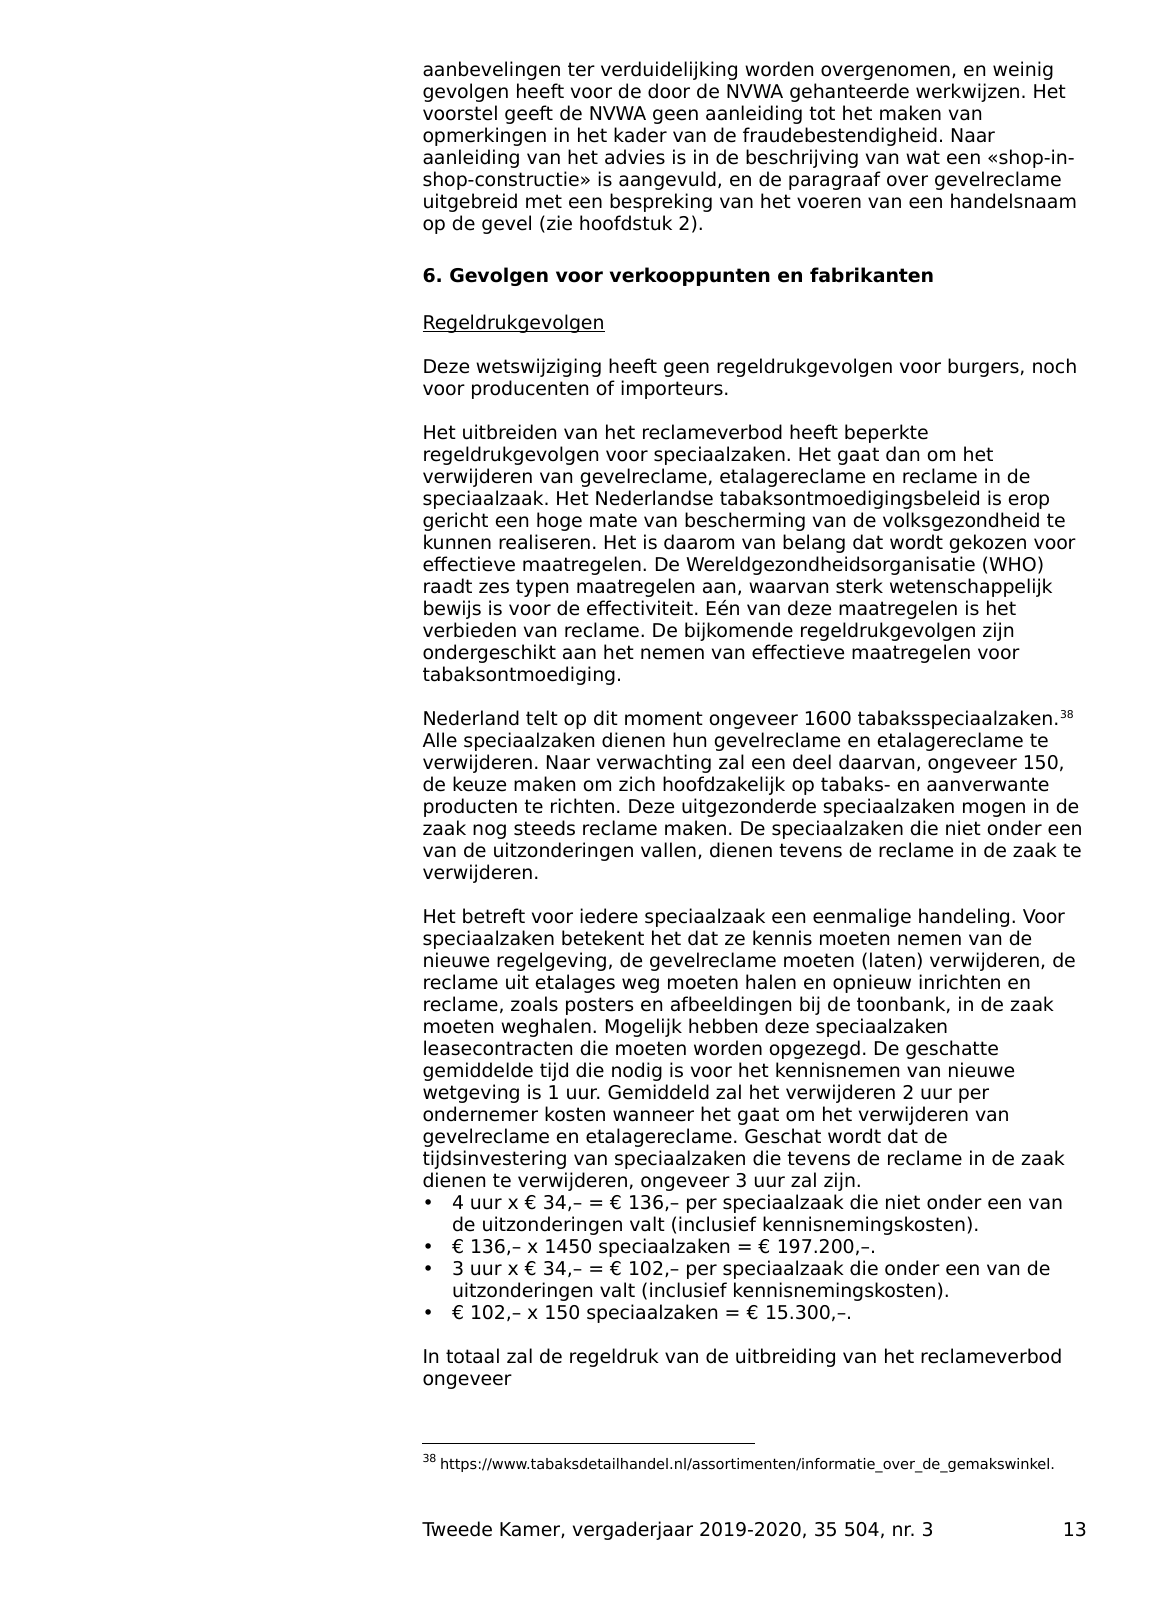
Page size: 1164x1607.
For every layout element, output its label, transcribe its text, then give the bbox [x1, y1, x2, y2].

subtitle 6. Gevolgen voor verkooppunten en fabrikanten [422, 265, 1087, 287]
text aanbevelingen ter verduidelijking worden overgenomen, en weinig gevolgen heeft voor de door de NVWA gehanteerde werkwijzen. Het voorstel geeft de NVWA geen aanleiding tot het maken van opmerkingen in het kader van de fraudebestendigheid. Naar aanleiding van het advies is in de beschrijving van wat een «shop-in-shop-constructie» is aangevuld, en de paragraaf over gevelreclame uitgebreid met een bespreking van het voeren van een handelsnaam op de gevel (zie hoofdstuk 2). [422, 59, 1087, 235]
text In totaal zal de regeldruk van de uitbreiding van het reclameverbod ongeveer [422, 1346, 1087, 1390]
subtitle Regeldrukgevolgen [422, 312, 1087, 334]
text • € 136,– x 1450 speciaalzaken = € 197.200,–. [422, 1236, 1087, 1258]
text Nederland telt op dit moment ongeveer 1600 tabaksspeciaalzaken. Alle speciaalzaken dienen hun gevelreclame en etalagereclame te verwijderen. Naar verwachting zal een deel daarvan, ongeveer 150, de keuze maken om zich hoofdzakelijk op tabaks- en aanverwante producten te richten. Deze uitgezonderde speciaalzaken mogen in de zaak nog steeds reclame maken. De speciaalzaken die niet onder een van de uitzonderingen vallen, dienen tevens de reclame in de zaak te verwijderen. [422, 708, 1087, 884]
text • € 102,– x 150 speciaalzaken = € 15.300,–. [422, 1302, 1087, 1324]
text Deze wetswijziging heeft geen regeldrukgevolgen voor burgers, noch voor producenten of importeurs. [422, 356, 1087, 400]
text Het uitbreiden van het reclameverbod heeft beperkte regeldrukgevolgen voor speciaalzaken. Het gaat dan om het verwijderen van gevelreclame, etalagereclame en reclame in de speciaalzaak. Het Nederlandse tabaksontmoedigingsbeleid is erop gericht een hoge mate van bescherming van de volksgezondheid te kunnen realiseren. Het is daarom van belang dat wordt gekozen voor effectieve maatregelen. De Wereldgezondheidsorganisatie (WHO) raadt zes typen maatregelen aan, waarvan sterk wetenschappelijk bewijs is voor de effectiviteit. Eén van deze maatregelen is het verbieden van reclame. De bijkomende regeldrukgevolgen zijn ondergeschikt aan het nemen van effectieve maatregelen voor tabaksontmoediging. [422, 422, 1087, 686]
text • 4 uur x € 34,– = € 136,– per speciaalzaak die niet onder een van de uitzonderingen valt (inclusief kennisnemingskosten). [422, 1192, 1087, 1236]
text • 3 uur x € 34,– = € 102,– per speciaalzaak die onder een van de uitzonderingen valt (inclusief kennisnemingskosten). [422, 1258, 1087, 1302]
text https://www.tabaksdetailhandel.nl/assortimenten/informatie_over_de_gemakswinkel. [422, 1452, 1087, 1474]
text Het betreft voor iedere speciaalzaak een eenmalige handeling. Voor speciaalzaken betekent het dat ze kennis moeten nemen van de nieuwe regelgeving, de gevelreclame moeten (laten) verwijderen, de reclame uit etalages weg moeten halen en opnieuw inrichten en reclame, zoals posters en afbeeldingen bij de toonbank, in de zaak moeten weghalen. Mogelijk hebben deze speciaalzaken leasecontracten die moeten worden opgezegd. De geschatte gemiddelde tijd die nodig is voor het kennisnemen van nieuwe wetgeving is 1 uur. Gemiddeld zal het verwijderen 2 uur per ondernemer kosten wanneer het gaat om het verwijderen van gevelreclame en etalagereclame. Geschat wordt dat de tijdsinvestering van speciaalzaken die tevens de reclame in de zaak dienen te verwijderen, ongeveer 3 uur zal zijn. [422, 906, 1087, 1192]
